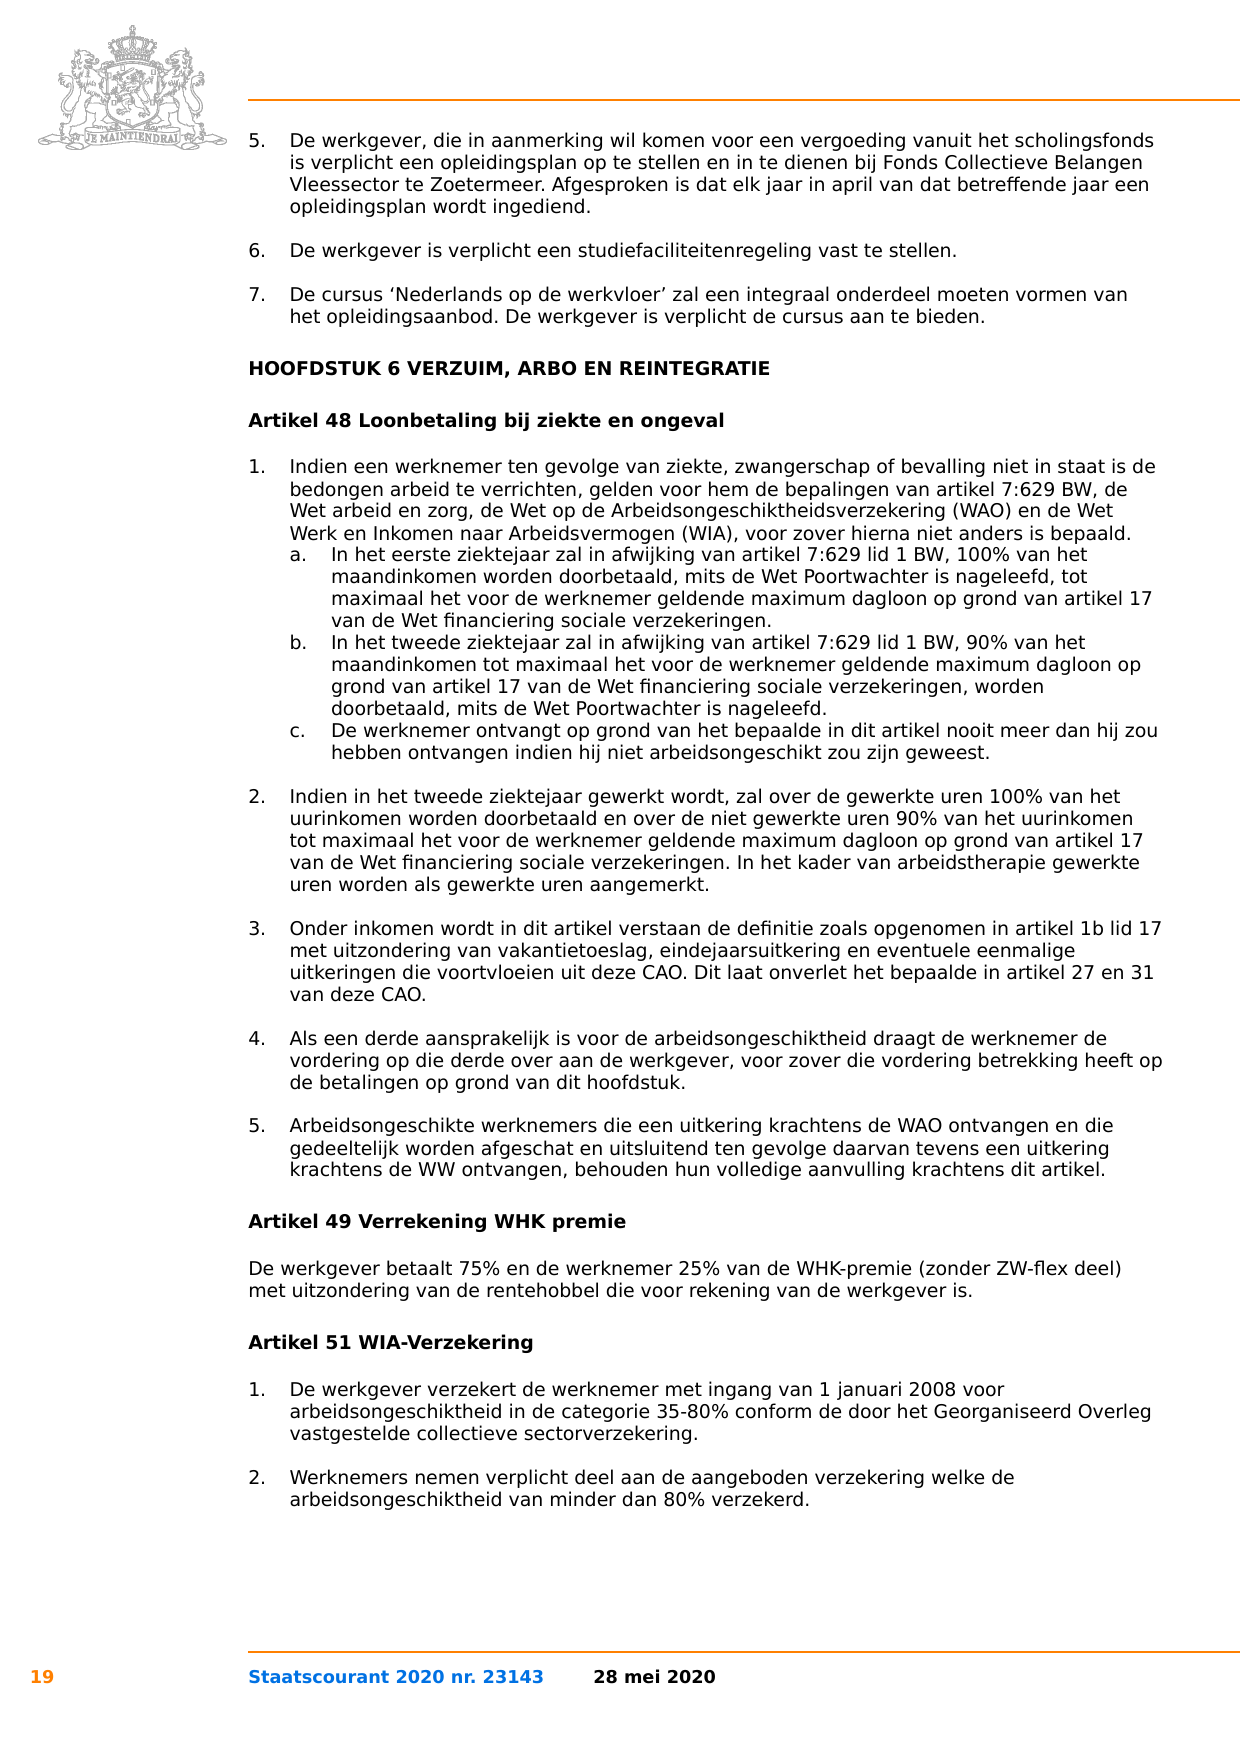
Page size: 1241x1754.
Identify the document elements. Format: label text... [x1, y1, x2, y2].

picture [38, 25, 227, 150]
text b. In het tweede ziektejaar zal in afwijking van artikel 7:629 lid 1 BW, 90% van het maandinkomen tot maximaal het voor de werknemer geldende maximum dagloon op grond van artikel 17 van de Wet financiering sociale verzekeringen, worden doorbetaald, mits de Wet Poortwachter is nageleefd. [289, 632, 1163, 720]
text 1. De werkgever verzekert de werknemer met ingang van 1 januari 2008 voor arbeidsongeschiktheid in de categorie 35-80% conform de door het Georganiseerd Overleg vastgestelde collectieve sectorverzekering. [248, 1379, 1163, 1445]
subtitle Artikel 48 Loonbetaling bij ziekte en ongeval [248, 409, 1163, 431]
text 6. De werkgever is verplicht een studiefaciliteitenregeling vast te stellen. [248, 240, 1163, 262]
text De werkgever betaalt 75% en de werknemer 25% van de WHK-premie (zonder ZW-flex deel) met uitzondering van de rentehobbel die voor rekening van de werkgever is. [248, 1258, 1163, 1302]
subtitle Artikel 51 WIA-Verzekering [248, 1332, 1163, 1354]
text 5. De werkgever, die in aanmerking wil komen voor een vergoeding vanuit het scholingsfonds is verplicht een opleidingsplan op te stellen en in te dienen bij Fonds Collectieve Belangen Vleessector te Zoetermeer. Afgesproken is dat elk jaar in april van dat betreffende jaar een opleidingsplan wordt ingediend. [248, 130, 1163, 218]
text 5. Arbeidsongeschikte werknemers die een uitkering krachtens de WAO ontvangen en die gedeeltelijk worden afgeschat en uitsluitend ten gevolge daarvan tevens een uitkering krachtens de WW ontvangen, behouden hun volledige aanvulling krachtens dit artikel. [248, 1115, 1163, 1181]
text 2. Werknemers nemen verplicht deel aan de aangeboden verzekering welke de arbeidsongeschiktheid van minder dan 80% verzekerd. [248, 1467, 1163, 1511]
text a. In het eerste ziektejaar zal in afwijking van artikel 7:629 lid 1 BW, 100% van het maandinkomen worden doorbetaald, mits de Wet Poortwachter is nageleefd, tot maximaal het voor de werknemer geldende maximum dagloon op grond van artikel 17 van de Wet financiering sociale verzekeringen. [289, 544, 1163, 632]
text 3. Onder inkomen wordt in dit artikel verstaan de definitie zoals opgenomen in artikel 1b lid 17 met uitzondering van vakantietoeslag, eindejaarsuitkering en eventuele eenmalige uitkeringen die voortvloeien uit deze CAO. Dit laat onverlet het bepaalde in artikel 27 en 31 van deze CAO. [248, 918, 1163, 1006]
text 7. De cursus ‘Nederlands op de werkvloer’ zal een integraal onderdeel moeten vormen van het opleidingsaanbod. De werkgever is verplicht de cursus aan te bieden. [248, 283, 1163, 327]
subtitle Artikel 49 Verrekening WHK premie [248, 1211, 1163, 1233]
text 4. Als een derde aansprakelijk is voor de arbeidsongeschiktheid draagt de werknemer de vordering op die derde over aan de werkgever, voor zover die vordering betrekking heeft op de betalingen op grond van dit hoofdstuk. [248, 1028, 1163, 1093]
text 2. Indien in het tweede ziektejaar gewerkt wordt, zal over de gewerkte uren 100% van het uurinkomen worden doorbetaald en over de niet gewerkte uren 90% van het uurinkomen tot maximaal het voor de werknemer geldende maximum dagloon op grond van artikel 17 van de Wet financiering sociale verzekeringen. In het kader van arbeidstherapie gewerkte uren worden als gewerkte uren aangemerkt. [248, 786, 1163, 896]
text c. De werknemer ontvangt op grond van het bepaalde in dit artikel nooit meer dan hij zou hebben ontvangen indien hij niet arbeidsongeschikt zou zijn geweest. [289, 720, 1163, 764]
subtitle HOOFDSTUK 6 VERZUIM, ARBO EN REINTEGRATIE [248, 357, 1163, 379]
text 1. Indien een werknemer ten gevolge van ziekte, zwangerschap of bevalling niet in staat is de bedongen arbeid te verrichten, gelden voor hem de bepalingen van artikel 7:629 BW, de Wet arbeid en zorg, de Wet op de Arbeidsongeschiktheidsverzekering (WAO) en de Wet Werk en Inkomen naar Arbeidsvermogen (WIA), voor zover hierna niet anders is bepaald. [248, 456, 1163, 544]
